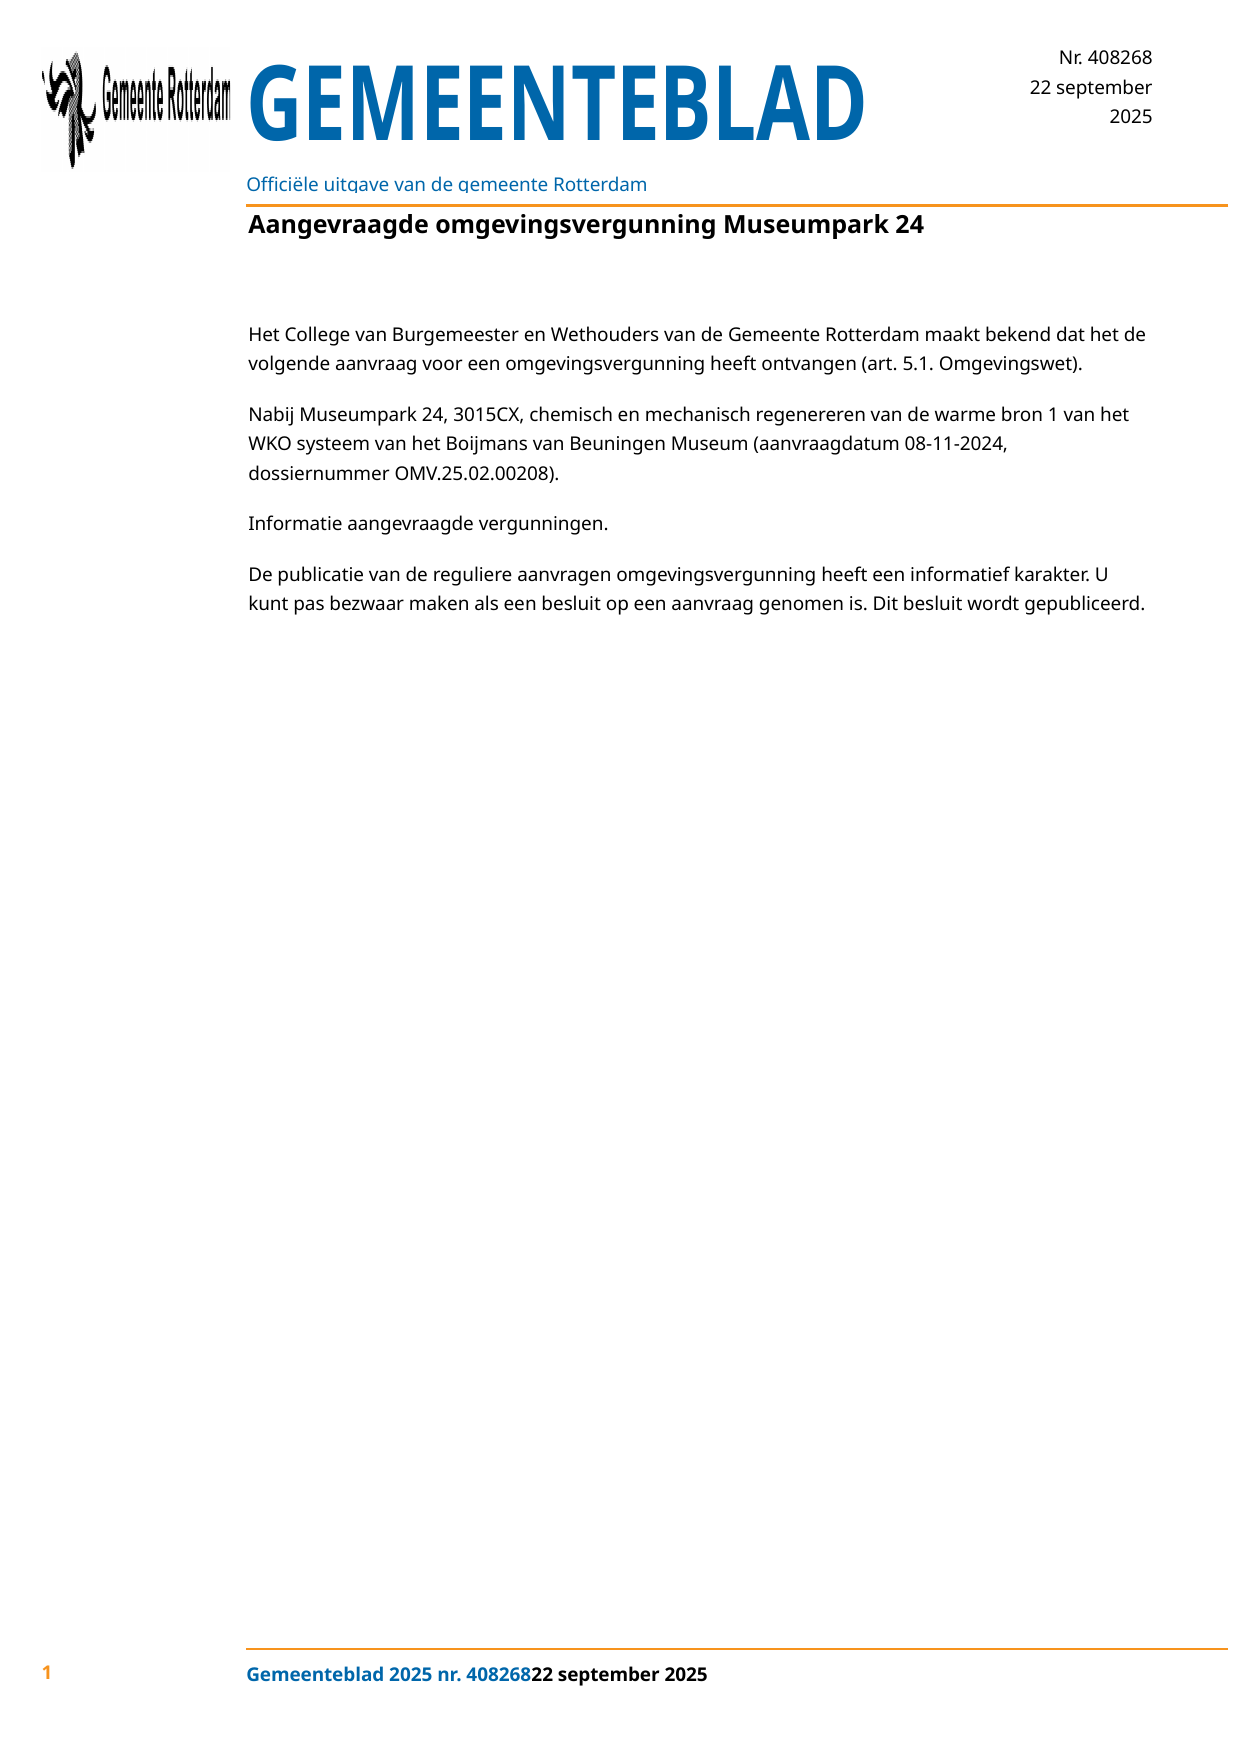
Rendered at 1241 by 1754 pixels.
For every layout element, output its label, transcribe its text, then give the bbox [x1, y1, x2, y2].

text Aangevraagde omgevingsvergunning Museumpark 24 [248, 207, 1152, 241]
text Het College van Burgemeester en Wethouders van de Gemeente Rotterdam maakt bekend dat het de volgende aanvraag voor een omgevingsvergunning heeft ontvangen (art. 5.1. Omgevingswet). [248, 321, 1152, 376]
text Nabij Museumpark 24, 3015CX, chemisch en mechanisch regenereren van de warme bron 1 van het WKO systeem van het Boijmans van Beuningen Museum (aanvraagdatum 08-11-2024, dossiernummer OMV.25.02.00208). [248, 401, 1152, 486]
text Informatie aangevraagde vergunningen. [248, 510, 1152, 536]
picture [41, 47, 231, 172]
text De publicatie van de reguliere aanvragen omgevingsvergunning heeft een informatief karakter. U kunt pas bezwaar maken als een besluit op een aanvraag genomen is. Dit besluit wordt gepubliceerd. [248, 561, 1152, 616]
